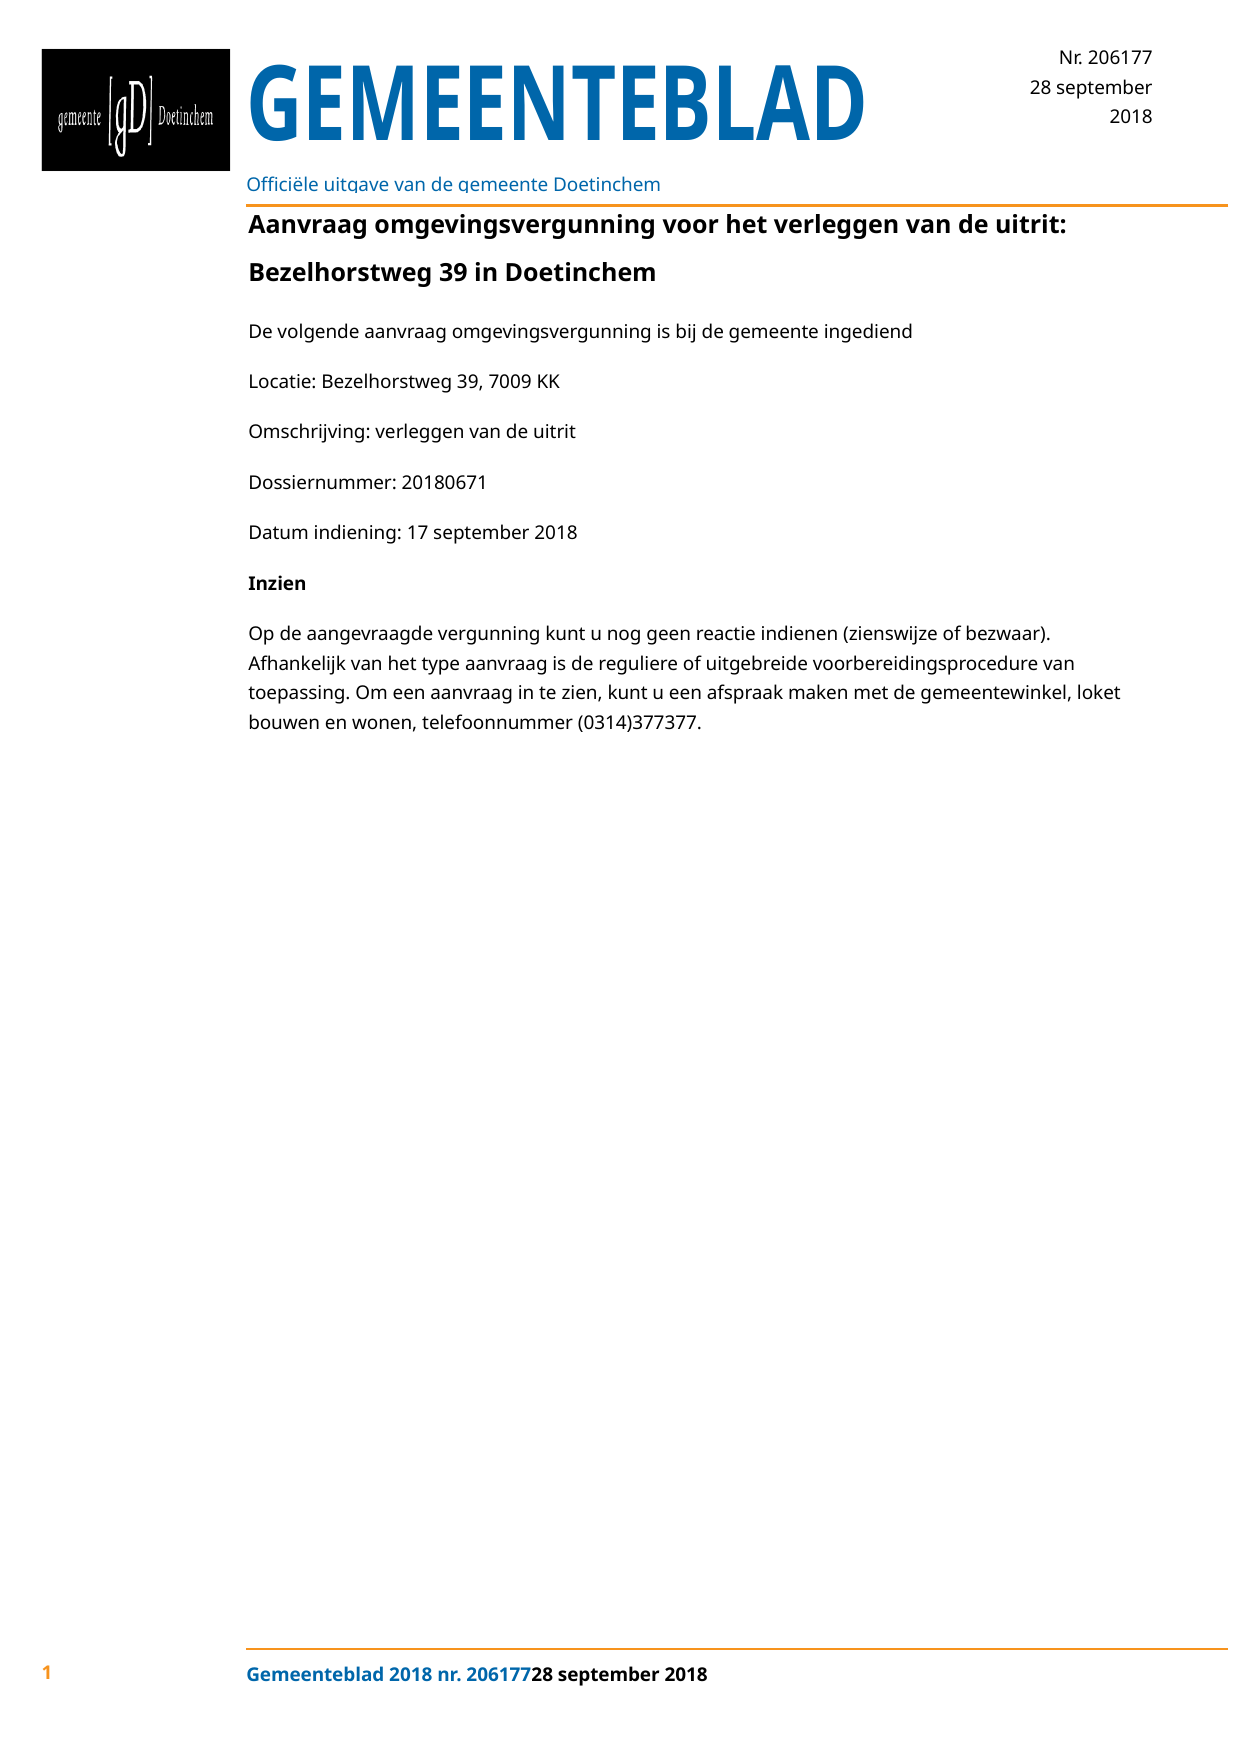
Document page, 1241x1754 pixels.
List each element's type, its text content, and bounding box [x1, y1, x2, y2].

picture [41, 47, 231, 172]
text De volgende aanvraag omgevingsvergunning is bij de gemeente ingediend [248, 318, 1152, 344]
text Inzien [248, 570, 1152, 596]
text Datum indiening: 17 september 2018 [248, 519, 1152, 545]
text Omschrijving: verleggen van de uitrit [248, 419, 1152, 444]
text Aanvraag omgevingsvergunning voor het verleggen van de uitrit: Bezelhorstweg 39 in Doetinchem [248, 207, 1152, 288]
text Op de aangevraagde vergunning kunt u nog geen reactie indienen (zienswijze of bezwaar). Afhankelijk van het type aanvraag is de reguliere of uitgebreide voorbereidingsprocedure van toepassing. Om een aanvraag in te zien, kunt u een afspraak maken met de gemeentewinkel, loket bouwen en wonen, telefoonnummer (0314)377377. [248, 620, 1152, 735]
text Locatie: Bezelhorstweg 39, 7009 KK [248, 368, 1152, 394]
text Dossiernummer: 20180671 [248, 469, 1152, 495]
